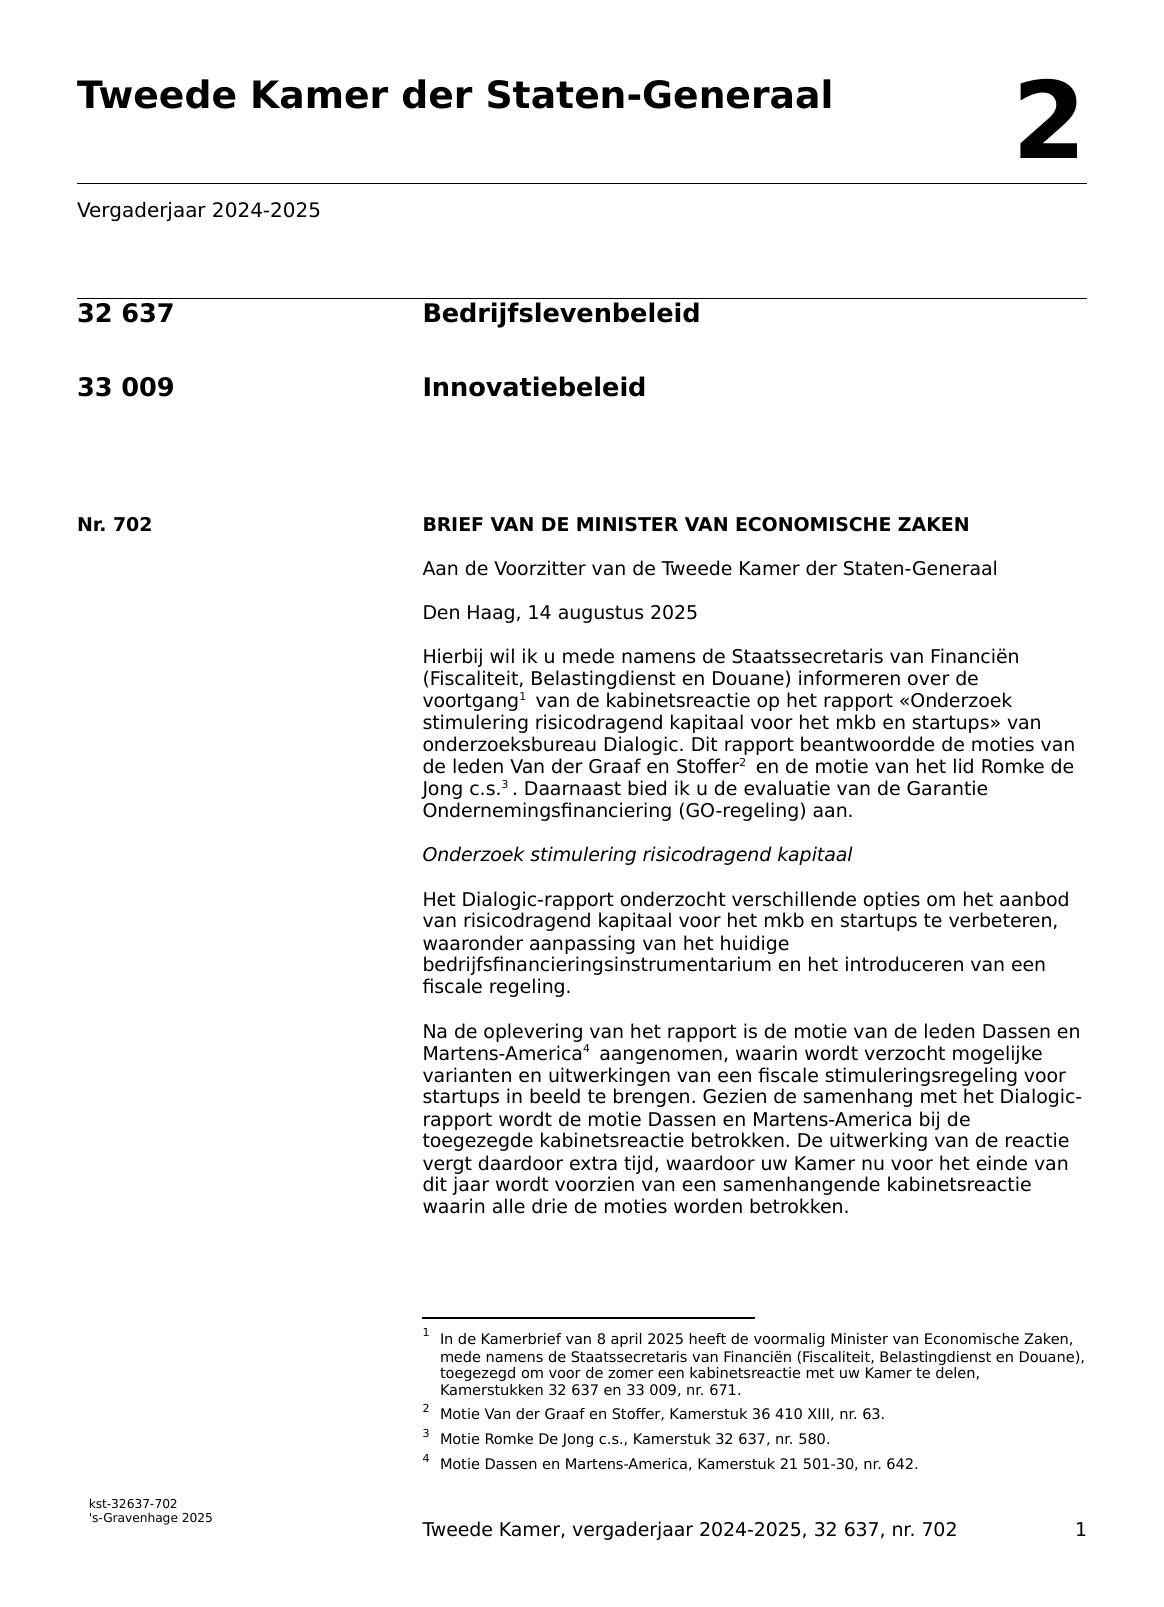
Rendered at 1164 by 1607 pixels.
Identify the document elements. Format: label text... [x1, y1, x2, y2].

subtitle Nr. 702 BRIEF VAN DE MINISTER VAN ECONOMISCHE ZAKEN [77, 514, 1087, 536]
text Motie Romke De Jong c.s., Kamerstuk 32 637, nr. 580. [422, 1427, 1087, 1449]
text Aan de Voorzitter van de Tweede Kamer der Staten-Generaal [422, 558, 1087, 580]
table_cell Vergaderjaar 2024-2025 [77, 184, 1087, 298]
text Motie Dassen en Martens-America, Kamerstuk 21 501-30, nr. 642. [422, 1452, 1087, 1474]
subtitle 32 637 Bedrijfslevenbeleid [77, 299, 1087, 329]
table_header Tweede Kamer der Staten-Generaal [77, 59, 886, 183]
text Motie Van der Graaf en Stoffer, Kamerstuk 36 410 XIII, nr. 63. [422, 1402, 1087, 1424]
text Het Dialogic-rapport onderzocht verschillende opties om het aanbod van risicodragend kapitaal voor het mkb en startups te verbeteren, waaronder aanpassing van het huidige bedrijfsfinancieringsinstrumentarium en het introduceren van een fiscale regeling. [422, 888, 1087, 998]
text In de Kamerbrief van 8 april 2025 heeft de voormalig Minister van Economische Zaken, mede namens de Staatssecretaris van Financiën (Fiscaliteit, Belastingdienst en Douane), toegezegd om voor de zomer een kabinetsreactie met uw Kamer te delen, Kamerstukken 32 637 en 33 009, nr. 671. [422, 1327, 1087, 1399]
text 's-Gravenhage 2025 [88, 1511, 323, 1525]
text Na de oplevering van het rapport is de motie van de leden Dassen en Martens-America aangenomen, waarin wordt verzocht mogelijke varianten en uitwerkingen van een fiscale stimuleringsregeling voor startups in beeld te brengen. Gezien de samenhang met het Dialogic-rapport wordt de motie Dassen en Martens-America bij de toegezegde kabinetsreactie betrokken. De uitwerking van de reactie vergt daardoor extra tijd, waardoor uw Kamer nu voor het einde van dit jaar wordt voorzien van een samenhangende kabinetsreactie waarin alle drie de moties worden betrokken. [422, 1021, 1087, 1218]
subtitle 33 009 Innovatiebeleid [77, 373, 1087, 403]
text Hierbij wil ik u mede namens de Staatssecretaris van Financiën (Fiscaliteit, Belastingdienst en Douane) informeren over de voortgang van de kabinetsreactie op het rapport «Onderzoek stimulering risicodragend kapitaal voor het mkb en startups» van onderzoeksbureau Dialogic. Dit rapport beantwoordde de moties van de leden Van der Graaf en Stoffer en de motie van het lid Romke de Jong c.s.. Daarnaast bied ik u de evaluatie van de Garantie Ondernemingsfinanciering (GO-regeling) aan. [422, 646, 1087, 822]
table_header 2 [886, 59, 1087, 183]
text Den Haag, 14 augustus 2025 [422, 602, 1087, 624]
subtitle Onderzoek stimulering risicodragend kapitaal [422, 844, 1087, 866]
text kst-32637-702 [88, 1497, 323, 1511]
